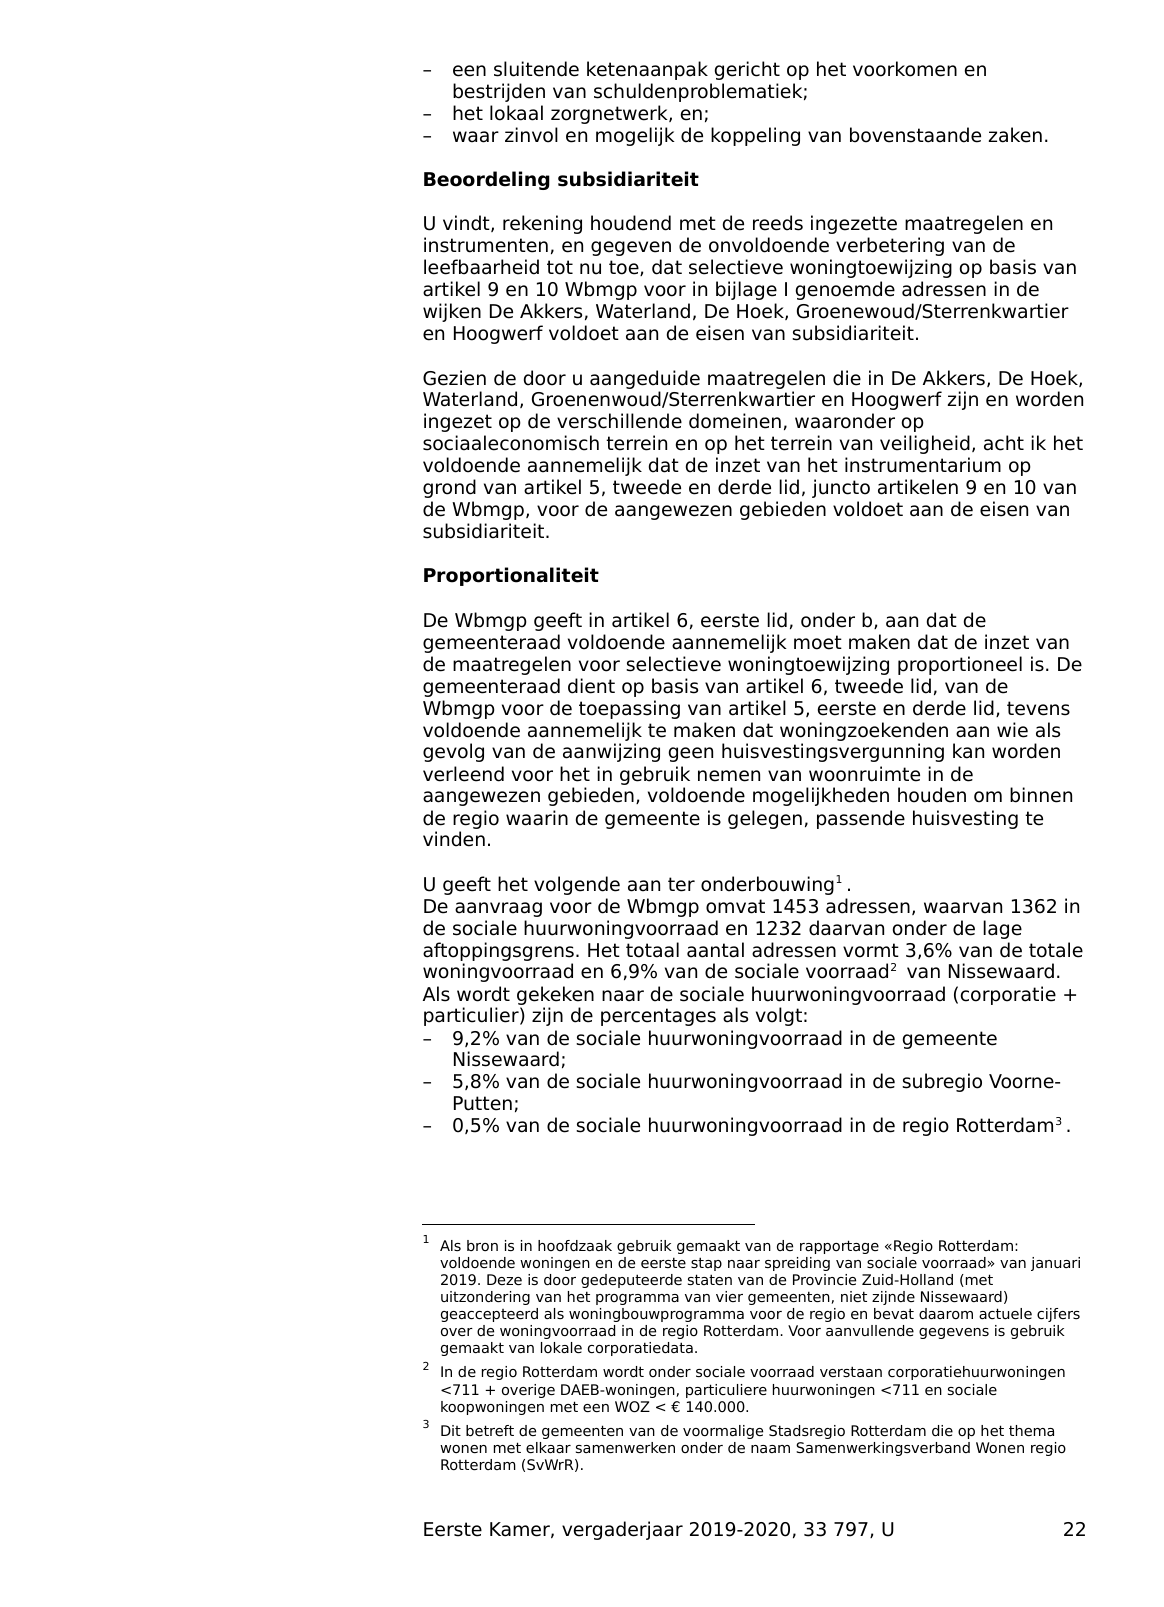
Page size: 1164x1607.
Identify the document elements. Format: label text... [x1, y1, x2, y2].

subtitle Beoordeling subsidiariteit [422, 169, 1087, 191]
text – 9,2% van de sociale huurwoningvoorraad in de gemeente Nissewaard; [422, 1027, 1087, 1071]
text De aanvraag voor de Wbmgp omvat 1453 adressen, waarvan 1362 in de sociale huurwoningvoorraad en 1232 daarvan onder de lage aftoppingsgrens. Het totaal aantal adressen vormt 3,6% van de totale woningvoorraad en 6,9% van de sociale voorraad van Nissewaard. Als wordt gekeken naar de sociale huurwoningvoorraad (corporatie + particulier) zijn de percentages als volgt: [422, 896, 1087, 1027]
text – een sluitende ketenaanpak gericht op het voorkomen en bestrijden van schuldenproblematiek; [422, 59, 1087, 103]
text In de regio Rotterdam wordt onder sociale voorraad verstaan corporatiehuurwoningen <711 + overige DAEB-woningen, particuliere huurwoningen <711 en sociale koopwoningen met een WOZ < € 140.000. [422, 1360, 1087, 1416]
text U vindt, rekening houdend met de reeds ingezette maatregelen en instrumenten, en gegeven de onvoldoende verbetering van de leefbaarheid tot nu toe, dat selectieve woningtoewijzing op basis van artikel 9 en 10 Wbmgp voor in bijlage I genoemde adressen in de wijken De Akkers, Waterland, De Hoek, Groenewoud/Sterrenkwartier en Hoogwerf voldoet aan de eisen van subsidiariteit. [422, 213, 1087, 345]
text De Wbmgp geeft in artikel 6, eerste lid, onder b, aan dat de gemeenteraad voldoende aannemelijk moet maken dat de inzet van de maatregelen voor selectieve woningtoewijzing proportioneel is. De gemeenteraad dient op basis van artikel 6, tweede lid, van de Wbmgp voor de toepassing van artikel 5, eerste en derde lid, tevens voldoende aannemelijk te maken dat woningzoekenden aan wie als gevolg van de aanwijzing geen huisvestingsvergunning kan worden verleend voor het in gebruik nemen van woonruimte in de aangewezen gebieden, voldoende mogelijkheden houden om binnen de regio waarin de gemeente is gelegen, passende huisvesting te vinden. [422, 609, 1087, 851]
text Dit betreft de gemeenten van de voormalige Stadsregio Rotterdam die op het thema wonen met elkaar samenwerken onder de naam Samenwerkingsverband Wonen regio Rotterdam (SvWrR). [422, 1418, 1087, 1474]
text – waar zinvol en mogelijk de koppeling van bovenstaande zaken. [422, 125, 1087, 147]
text U geeft het volgende aan ter onderbouwing. [422, 873, 1087, 896]
text – 0,5% van de sociale huurwoningvoorraad in de regio Rotterdam. [422, 1115, 1087, 1137]
text – het lokaal zorgnetwerk, en; [422, 103, 1087, 125]
subtitle Proportionaliteit [422, 565, 1087, 587]
text Als bron is in hoofdzaak gebruik gemaakt van de rapportage «Regio Rotterdam: voldoende woningen en de eerste stap naar spreiding van sociale voorraad» van januari 2019. Deze is door gedeputeerde staten van de Provincie Zuid-Holland (met uitzondering van het programma van vier gemeenten, niet zijnde Nissewaard) geaccepteerd als woningbouwprogramma voor de regio en bevat daarom actuele cijfers over de woningvoorraad in de regio Rotterdam. Voor aanvullende gegevens is gebruik gemaakt van lokale corporatiedata. [422, 1233, 1087, 1357]
text – 5,8% van de sociale huurwoningvoorraad in de subregio Voorne-Putten; [422, 1071, 1087, 1115]
text Gezien de door u aangeduide maatregelen die in De Akkers, De Hoek, Waterland, Groenenwoud/Sterrenkwartier en Hoogwerf zijn en worden ingezet op de verschillende domeinen, waaronder op sociaaleconomisch terrein en op het terrein van veiligheid, acht ik het voldoende aannemelijk dat de inzet van het instrumentarium op grond van artikel 5, tweede en derde lid, juncto artikelen 9 en 10 van de Wbmgp, voor de aangewezen gebieden voldoet aan de eisen van subsidiariteit. [422, 367, 1087, 543]
